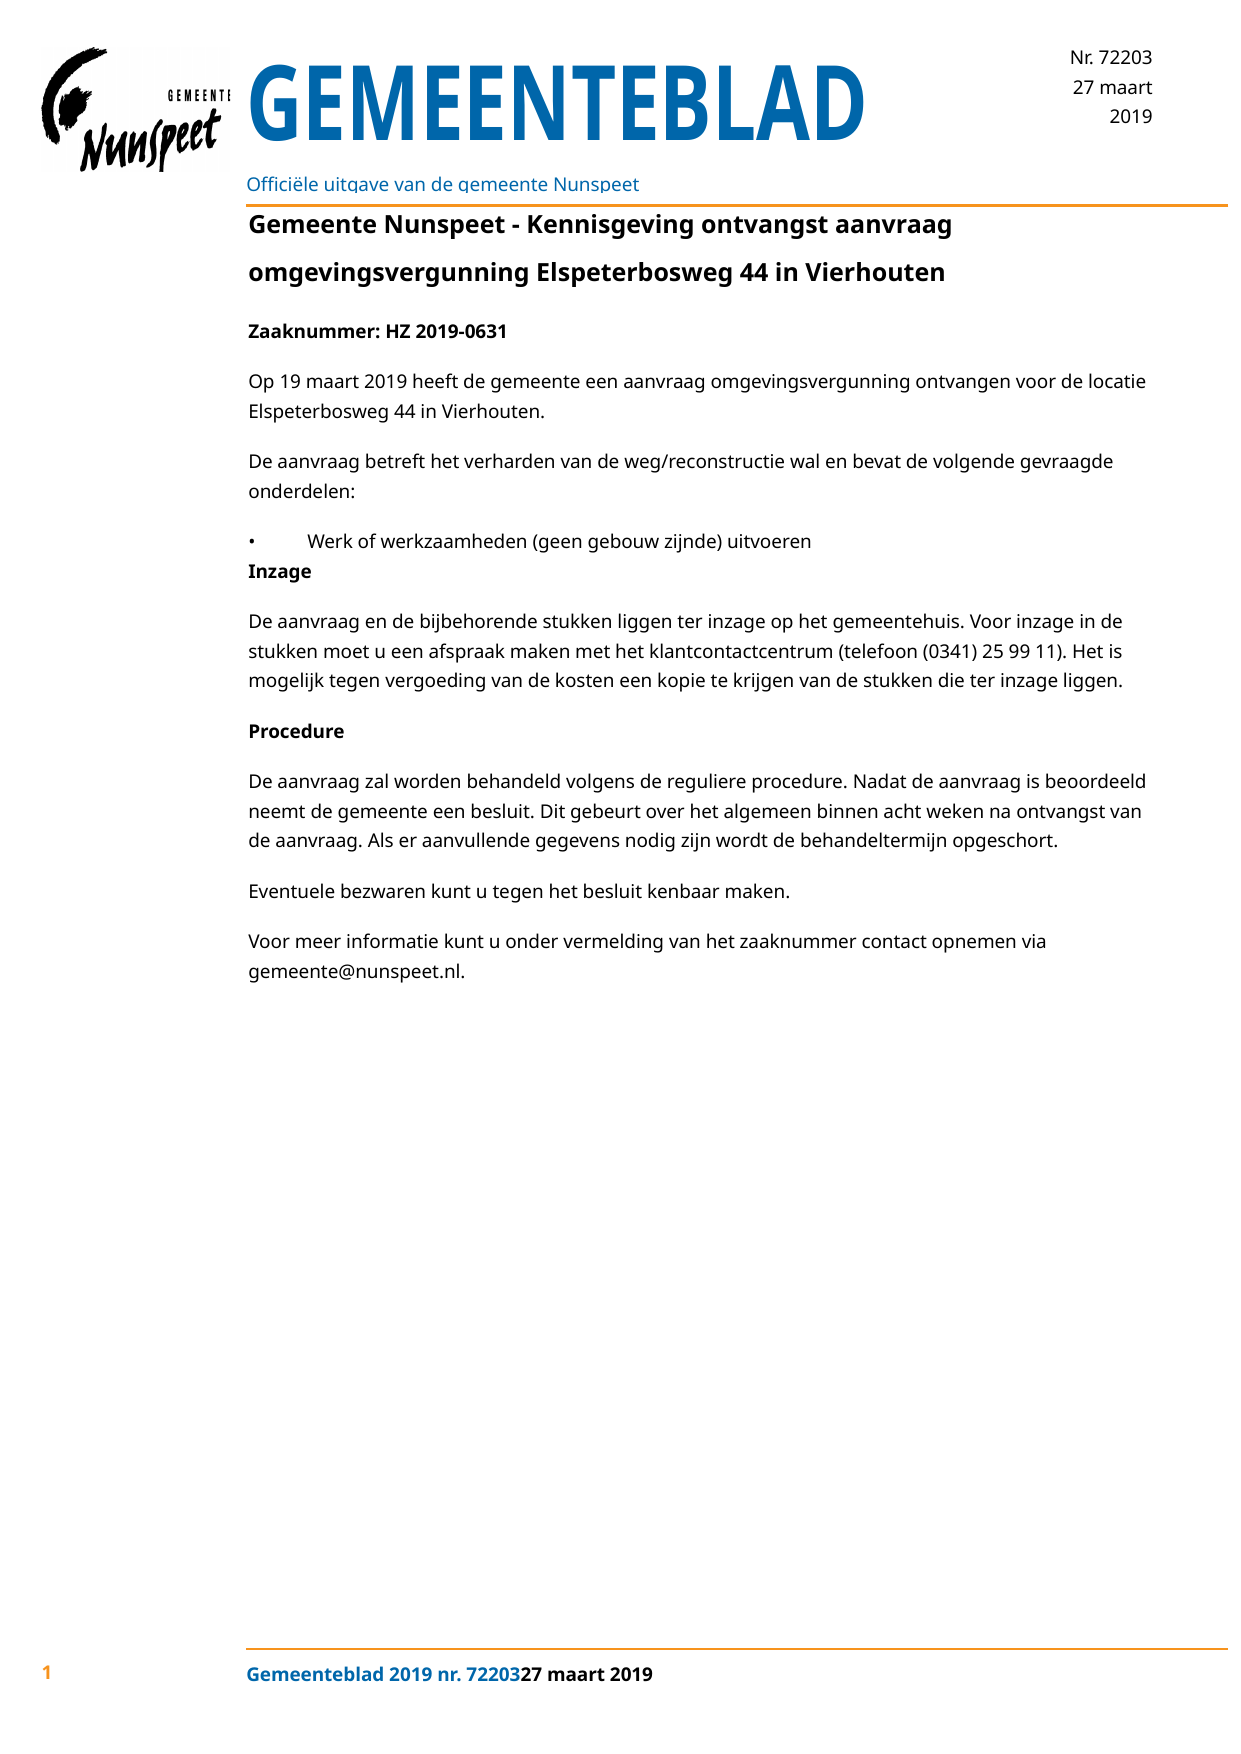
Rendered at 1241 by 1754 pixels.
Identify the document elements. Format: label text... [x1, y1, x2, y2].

picture [41, 47, 231, 172]
text De aanvraag betreft het verharden van de weg/reconstructie wal en bevat de volgende gevraagde onderdelen: [248, 448, 1152, 504]
text Voor meer informatie kunt u onder vermelding van het zaaknummer contact opnemen via gemeente@nunspeet.nl. [248, 928, 1152, 984]
text Gemeente Nunspeet - Kennisgeving ontvangst aanvraag omgevingsvergunning Elspeterbosweg 44 in Vierhouten [248, 207, 1152, 288]
text Op 19 maart 2019 heeft de gemeente een aanvraag omgevingsvergunning ontvangen voor de locatie Elspeterbosweg 44 in Vierhouten. [248, 368, 1152, 424]
text Procedure [248, 718, 1152, 744]
text Eventuele bezwaren kunt u tegen het besluit kenbaar maken. [248, 878, 1152, 904]
text De aanvraag en de bijbehorende stukken liggen ter inzage op het gemeentehuis. Voor inzage in de stukken moet u een afspraak maken met het klantcontactcentrum (telefoon (0341) 25 99 11). Het is mogelijk tegen vergoeding van de kosten een kopie te krijgen van de stukken die ter inzage liggen. [248, 608, 1152, 693]
text De aanvraag zal worden behandeld volgens de reguliere procedure. Nadat de aanvraag is beoordeeld neemt de gemeente een besluit. Dit gebeurt over het algemeen binnen acht weken na ontvangst van de aanvraag. Als er aanvullende gegevens nodig zijn wordt de behandeltermijn opgeschort. [248, 768, 1152, 853]
list Werk of werkzaamheden (geen gebouw zijnde) uitvoeren [248, 528, 1152, 554]
text Inzage [248, 558, 1152, 584]
text Zaaknummer: HZ 2019-0631 [248, 318, 1152, 344]
